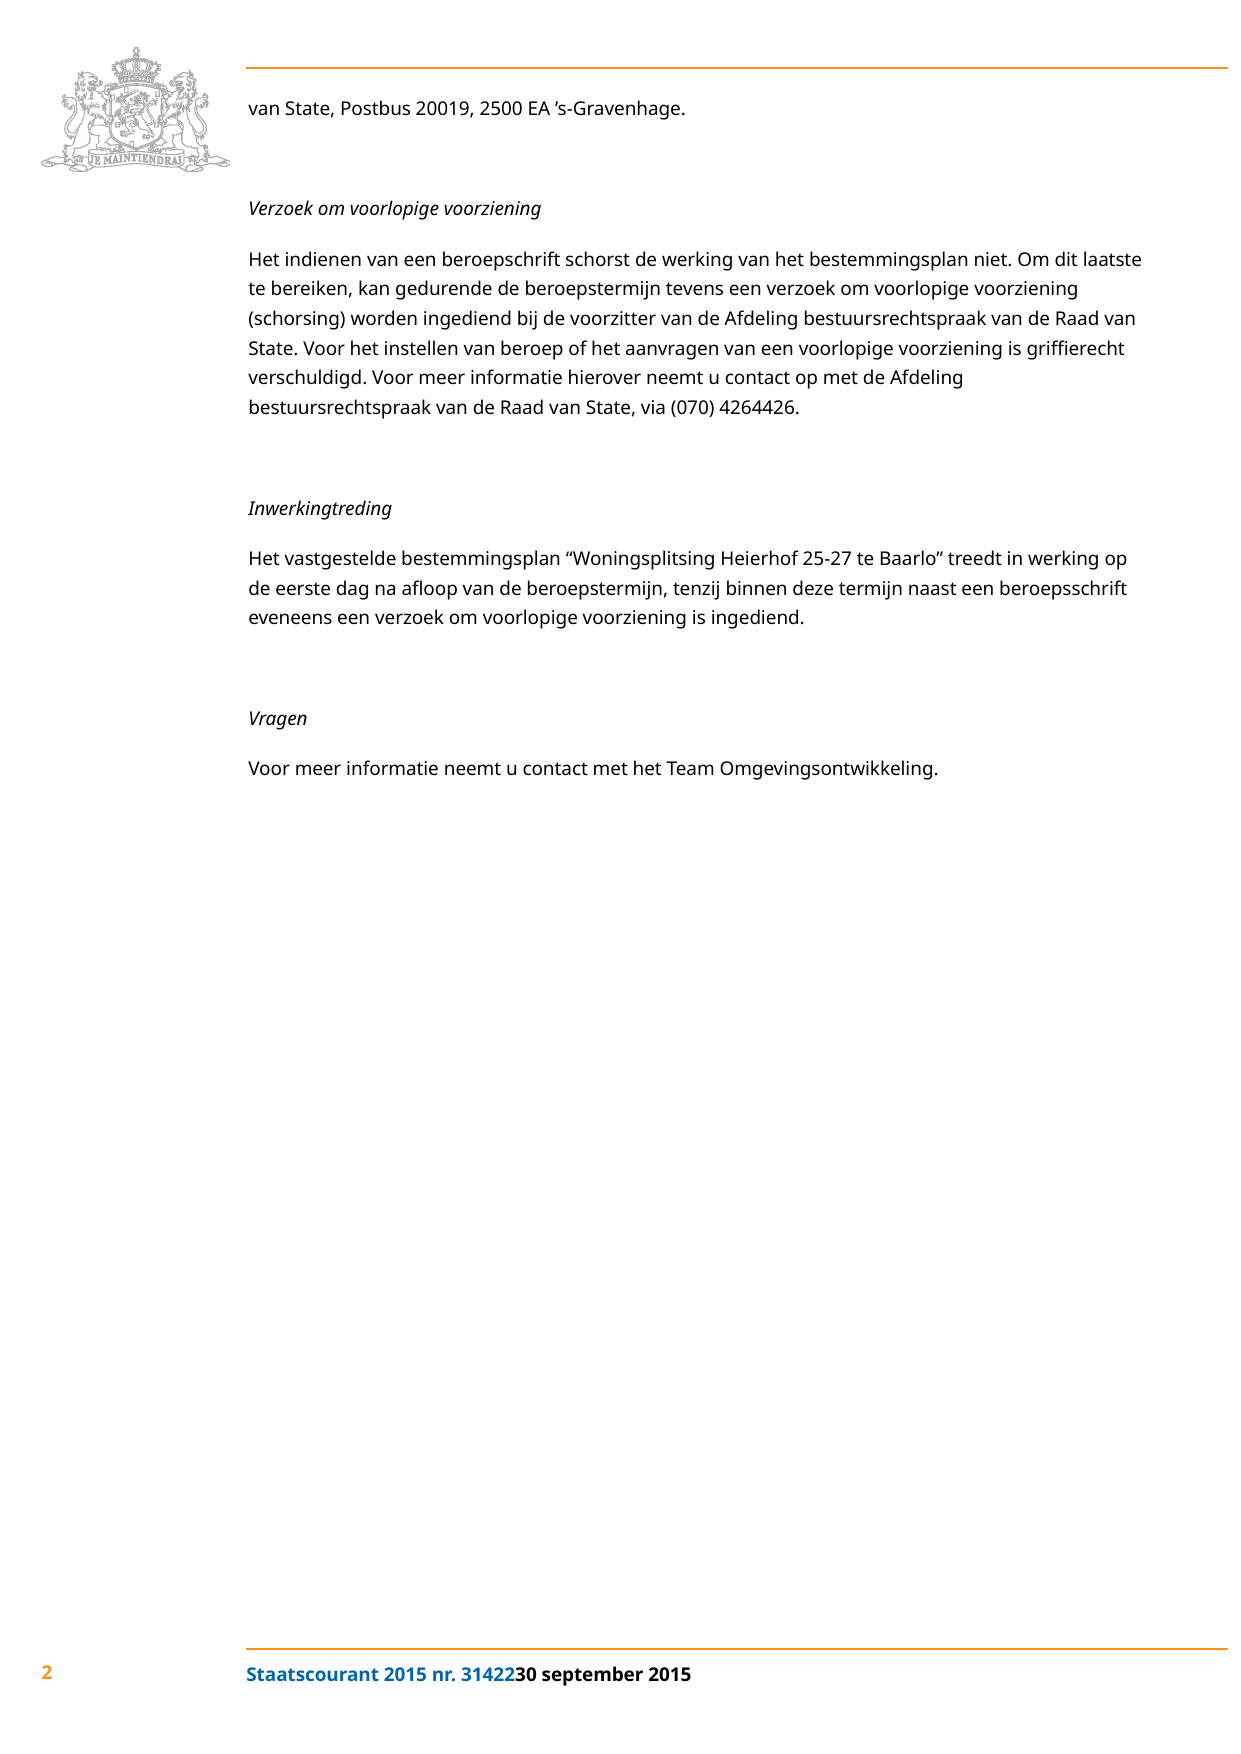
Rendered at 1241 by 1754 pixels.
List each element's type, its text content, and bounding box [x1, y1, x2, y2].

text Voor meer informatie neemt u contact met het Team Omgevingsontwikkeling. [248, 756, 1152, 781]
picture [41, 47, 231, 172]
text Inwerkingtreding [248, 495, 1152, 521]
text van State, Postbus 20019, 2500 EA ’s-Gravenhage. [248, 95, 1152, 121]
text Vragen [248, 705, 1152, 731]
text Het indienen van een beroepschrift schorst de werking van het bestemmingsplan niet. Om dit laatste te bereiken, kan gedurende de beroepstermijn tevens een verzoek om voorlopige voorziening (schorsing) worden ingediend bij de voorzitter van de Afdeling bestuursrechtspraak van de Raad van State. Voor het instellen van beroep of het aanvragen van een voorlopige voorziening is griffierecht verschuldigd. Voor meer informatie hierover neemt u contact op met de Afdeling bestuursrechtspraak van de Raad van State, via (070) 4264426. [248, 246, 1152, 420]
text Het vastgestelde bestemmingsplan “Woningsplitsing Heierhof 25-27 te Baarlo” treedt in werking op de eerste dag na afloop van de beroepstermijn, tenzij binnen deze termijn naast een beroepsschrift eveneens een verzoek om voorlopige voorziening is ingediend. [248, 545, 1152, 630]
text Verzoek om voorlopige voorziening [248, 196, 1152, 221]
